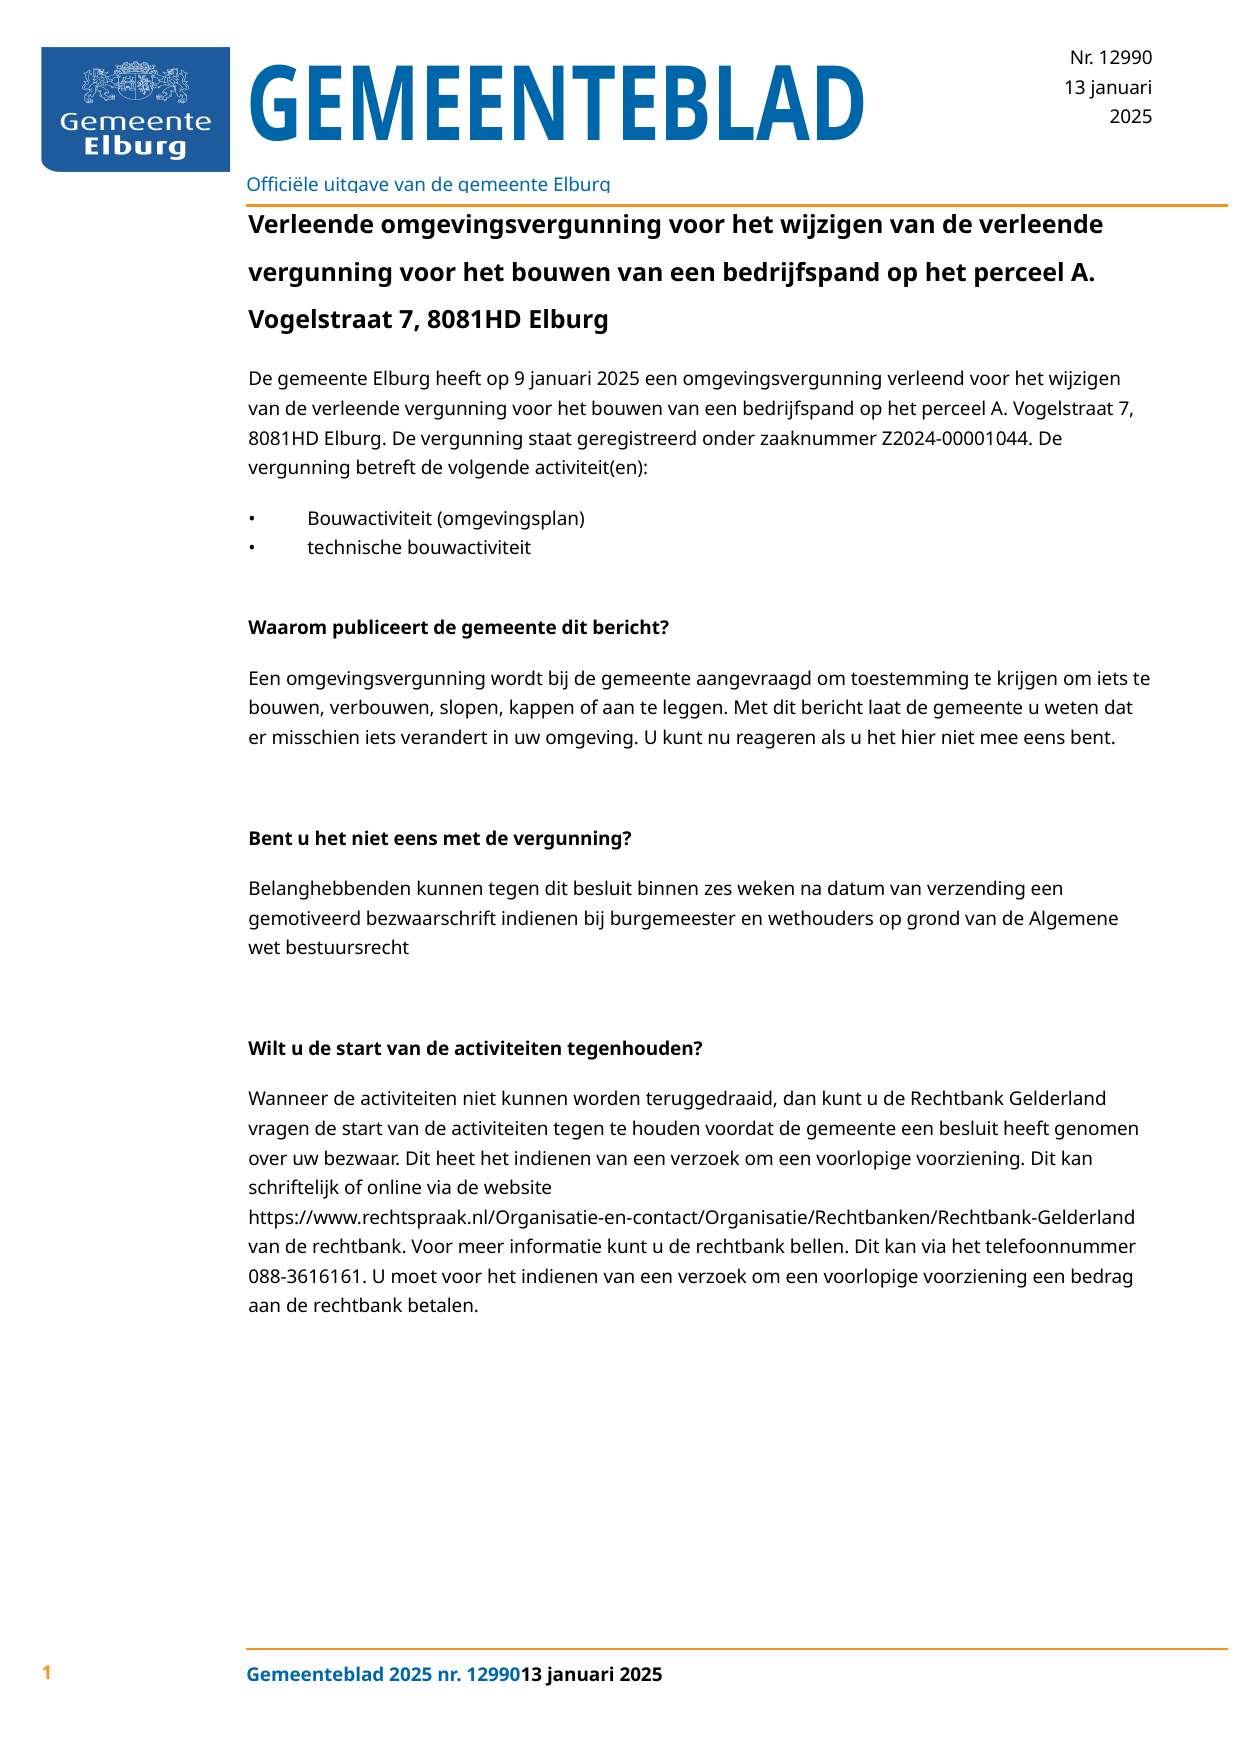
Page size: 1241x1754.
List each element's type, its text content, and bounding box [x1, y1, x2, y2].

text Wilt u de start van de activiteiten tegenhouden? [248, 1035, 1152, 1061]
text Wanneer de activiteiten niet kunnen worden teruggedraaid, dan kunt u de Rechtbank Gelderland vragen de start van de activiteiten tegen te houden voordat de gemeente een besluit heeft genomen over uw bezwaar. Dit heet het indienen van een verzoek om een voorlopige voorziening. Dit kan schriftelijk of online via de website https://www.rechtspraak.nl/Organisatie-en-contact/Organisatie/Rechtbanken/Rechtbank-Gelderland van de rechtbank. Voor meer informatie kunt u de rechtbank bellen. Dit kan via het telefoonnummer 088-3616161. U moet voor het indienen van een verzoek om een voorlopige voorziening een bedrag aan de rechtbank betalen. [248, 1086, 1152, 1318]
text Een omgevingsvergunning wordt bij de gemeente aangevraagd om toestemming te krijgen om iets te bouwen, verbouwen, slopen, kappen of aan te leggen. Met dit bericht laat de gemeente u weten dat er misschien iets verandert in uw omgeving. U kunt nu reageren als u het hier niet mee eens bent. [248, 665, 1152, 749]
text De gemeente Elburg heeft op 9 januari 2025 een omgevingsvergunning verleend voor het wijzigen van de verleende vergunning voor het bouwen van een bedrijfspand op het perceel A. Vogelstraat 7, 8081HD Elburg. De vergunning staat geregistreerd onder zaaknummer Z2024-00001044. De vergunning betreft de volgende activiteit(en): [248, 366, 1152, 480]
text Verleende omgevingsvergunning voor het wijzigen van de verleende vergunning voor het bouwen van een bedrijfspand op het perceel A. Vogelstraat 7, 8081HD Elburg [248, 207, 1152, 336]
text Belanghebbenden kunnen tegen dit besluit binnen zes weken na datum van verzending een gemotiveerd bezwaarschrift indienen bij burgemeester en wethouders op grond van de Algemene wet bestuursrecht [248, 875, 1152, 960]
text Waarom publiceert de gemeente dit bericht? [248, 614, 1152, 640]
text Bent u het niet eens met de vergunning? [248, 825, 1152, 850]
picture [41, 47, 231, 172]
list technische bouwactiviteit [248, 534, 1152, 560]
list Bouwactiviteit (omgevingsplan) [248, 505, 1152, 530]
